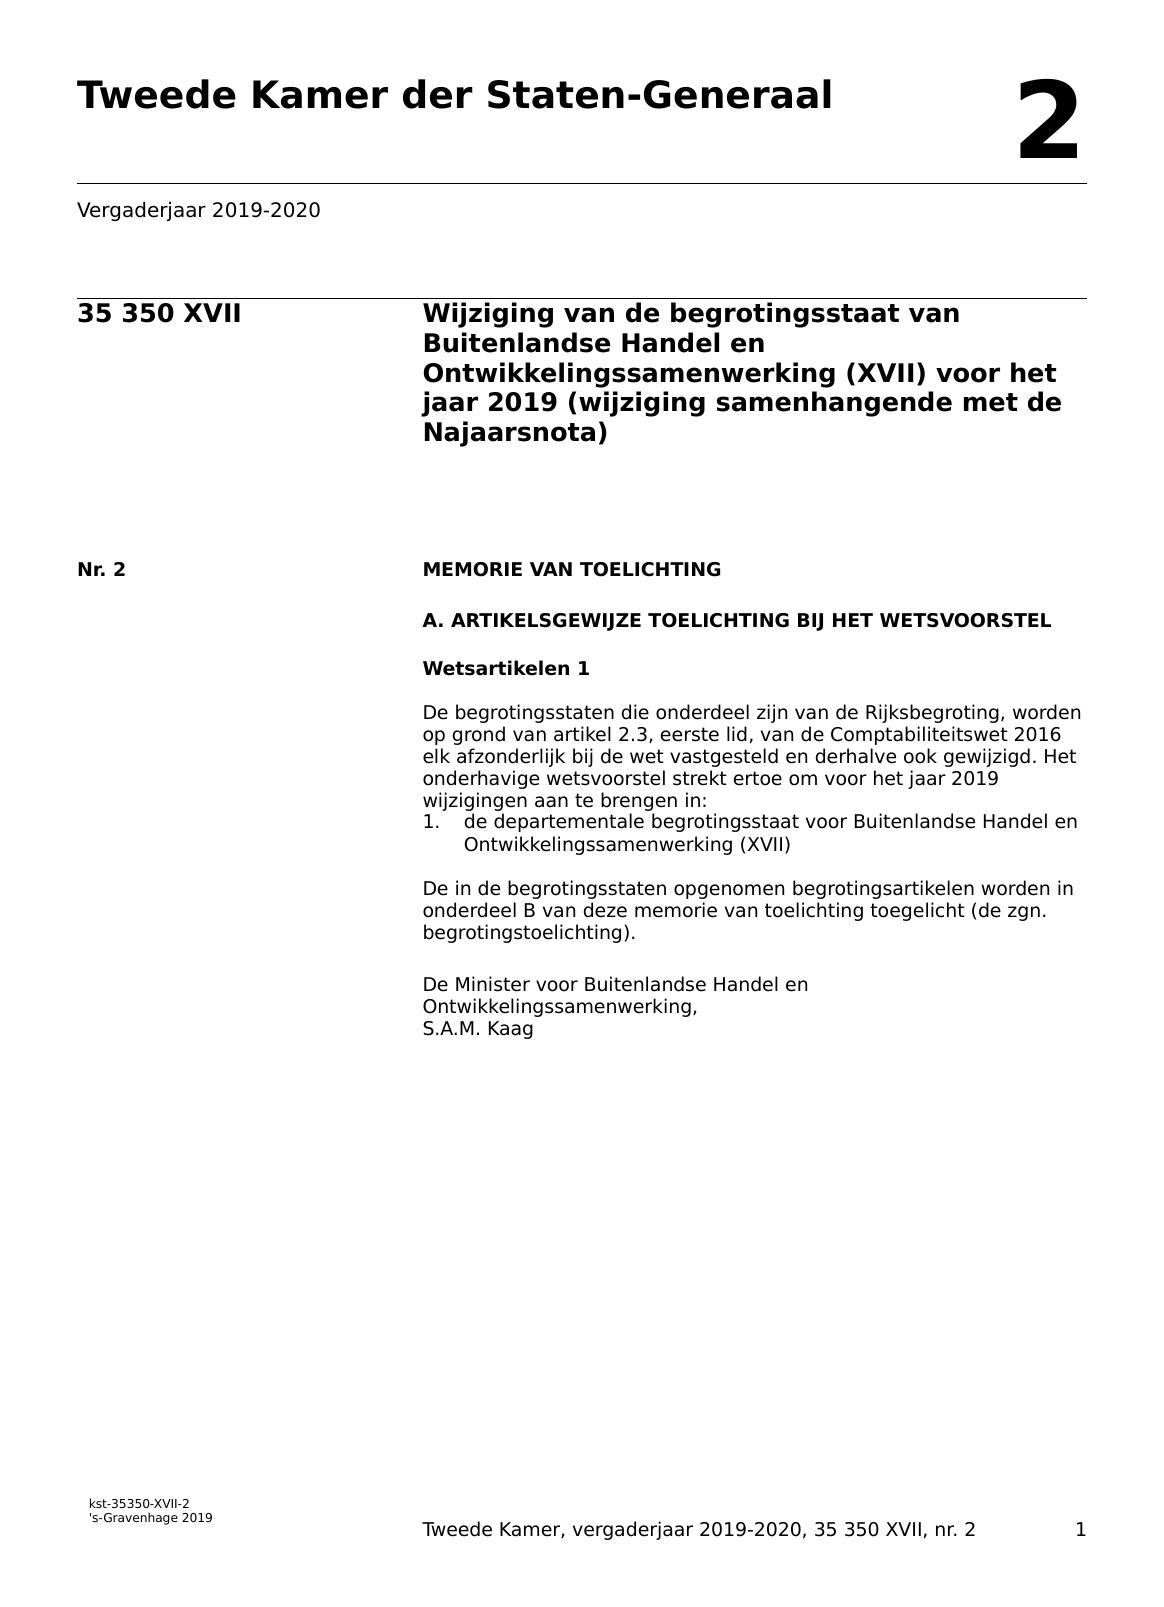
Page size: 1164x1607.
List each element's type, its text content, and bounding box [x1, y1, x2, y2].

text De in de begrotingsstaten opgenomen begrotingsartikelen worden in onderdeel B van deze memorie van toelichting toegelicht (de zgn. begrotingstoelichting). [422, 878, 1087, 943]
text 's-Gravenhage 2019 [88, 1511, 323, 1525]
subtitle 35 350 XVII Wijziging van de begrotingsstaat van Buitenlandse Handel en Ontwikkelingssamenwerking (XVII) voor het jaar 2019 (wijziging samenhangende met de Najaarsnota) [77, 299, 1087, 447]
table_cell Vergaderjaar 2019-2020 [77, 184, 1087, 298]
subtitle Nr. 2 MEMORIE VAN TOELICHTING [77, 558, 1087, 580]
table_header Tweede Kamer der Staten-Generaal [77, 59, 886, 183]
text De begrotingsstaten die onderdeel zijn van de Rijksbegroting, worden op grond van artikel 2.3, eerste lid, van de Comptabiliteitswet 2016 elk afzonderlijk bij de wet vastgesteld en derhalve ook gewijzigd. Het onderhavige wetsvoorstel strekt ertoe om voor het jaar 2019 wijzigingen aan te brengen in: [422, 702, 1087, 811]
subtitle A. ARTIKELSGEWIJZE TOELICHTING BIJ HET WETSVOORSTEL [422, 610, 1087, 632]
text 1. de departementale begrotingsstaat voor Buitenlandse Handel en Ontwikkelingssamenwerking (XVII) [422, 811, 1087, 855]
table_header 2 [886, 59, 1087, 183]
subtitle Wetsartikelen 1 [422, 657, 1087, 679]
text kst-35350-XVII-2 [88, 1497, 323, 1511]
text De Minister voor Buitenlandse Handel en Ontwikkelingssamenwerking, S.A.M. Kaag [422, 973, 1087, 1039]
